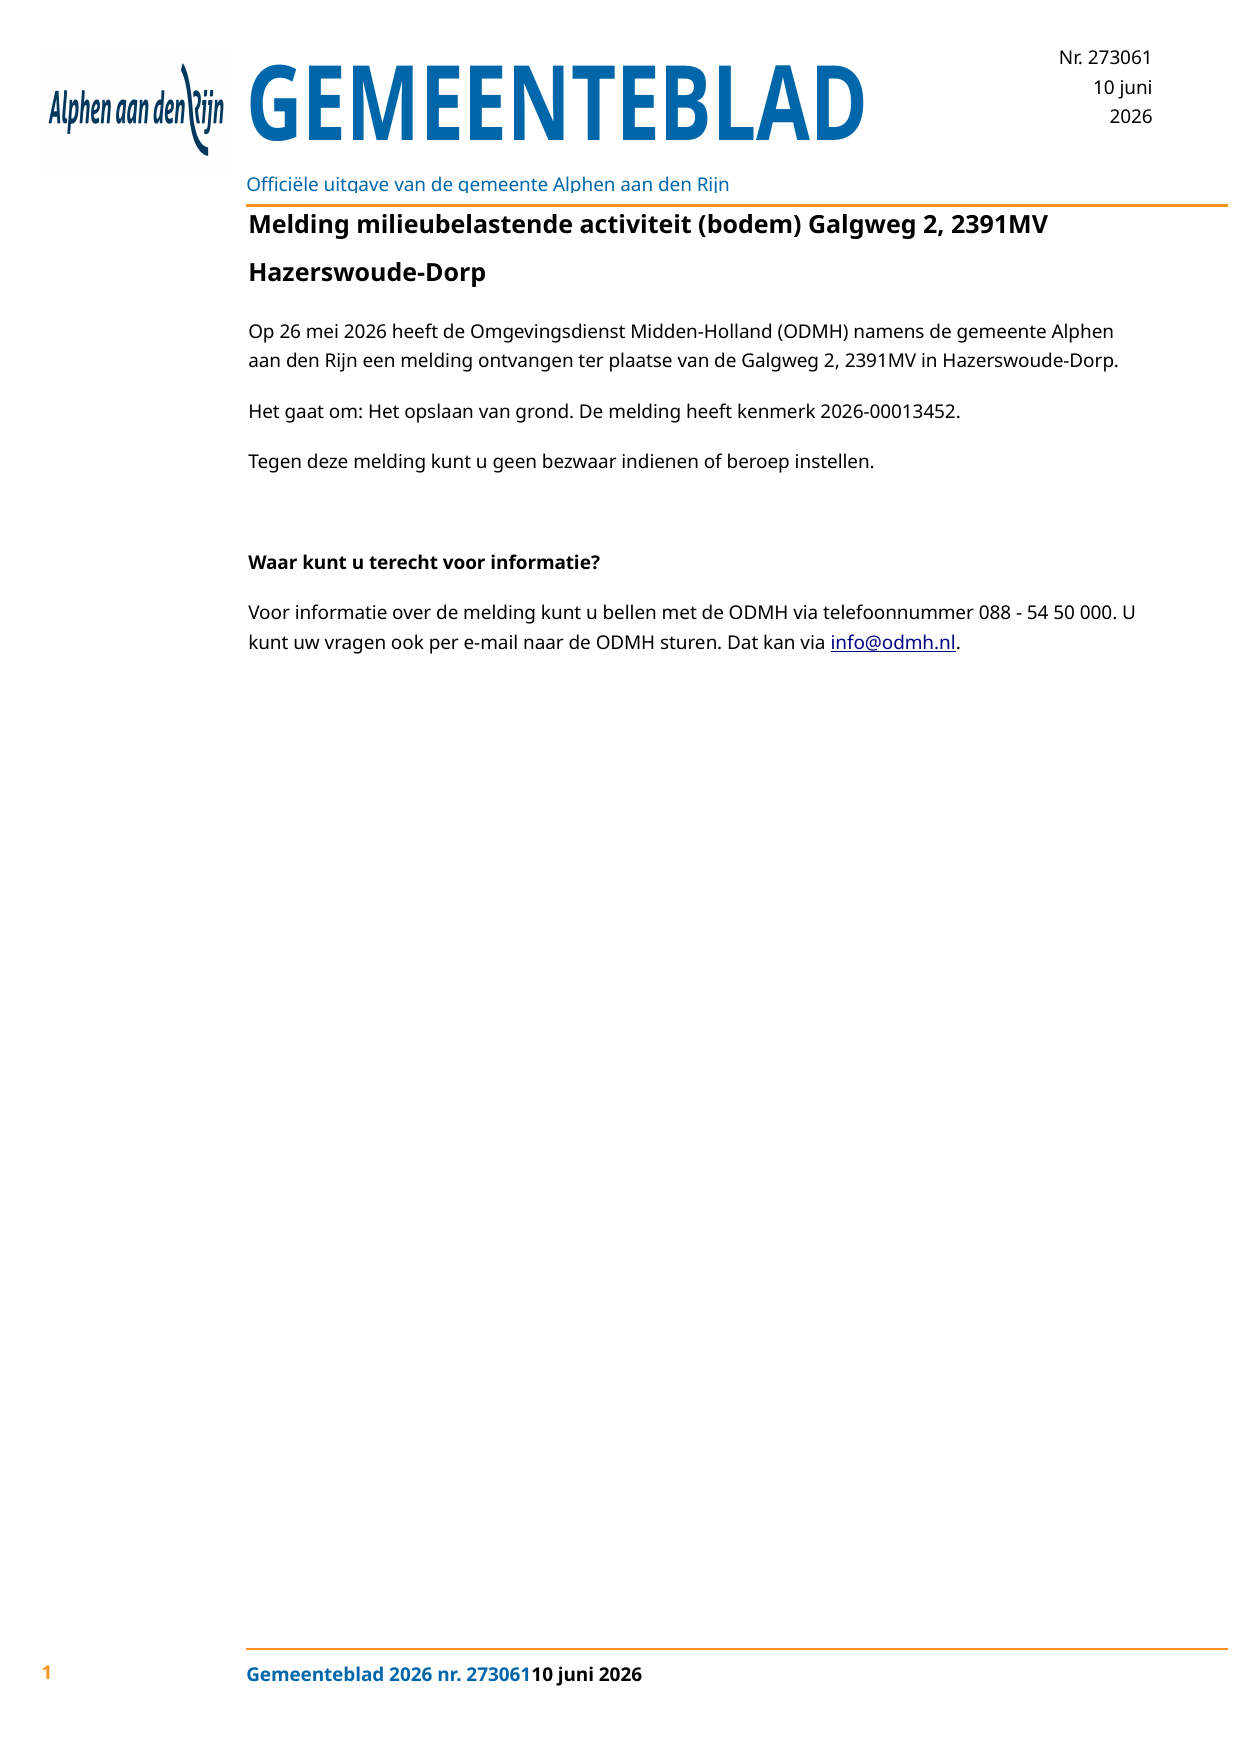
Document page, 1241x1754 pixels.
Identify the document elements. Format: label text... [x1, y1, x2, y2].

text Het gaat om: Het opslaan van grond. De melding heeft kenmerk 2026-00013452. [248, 398, 1152, 424]
text Op 26 mei 2026 heeft de Omgevingsdienst Midden-Holland (ODMH) namens de gemeente Alphen aan den Rijn een melding ontvangen ter plaatse van de Galgweg 2, 2391MV in Hazerswoude-Dorp. [248, 318, 1152, 373]
text Melding milieubelastende activiteit (bodem) Galgweg 2, 2391MV Hazerswoude-Dorp [248, 207, 1152, 288]
text Voor informatie over de melding kunt u bellen met de ODMH via telefoonnummer 088 - 54 50 000. U kunt uw vragen ook per e-mail naar de ODMH sturen. Dat kan via info@odmh.nl. [248, 599, 1152, 655]
picture [41, 47, 231, 172]
text Tegen deze melding kunt u geen bezwaar indienen of beroep instellen. [248, 448, 1152, 474]
text Waar kunt u terecht voor informatie? [248, 549, 1152, 575]
